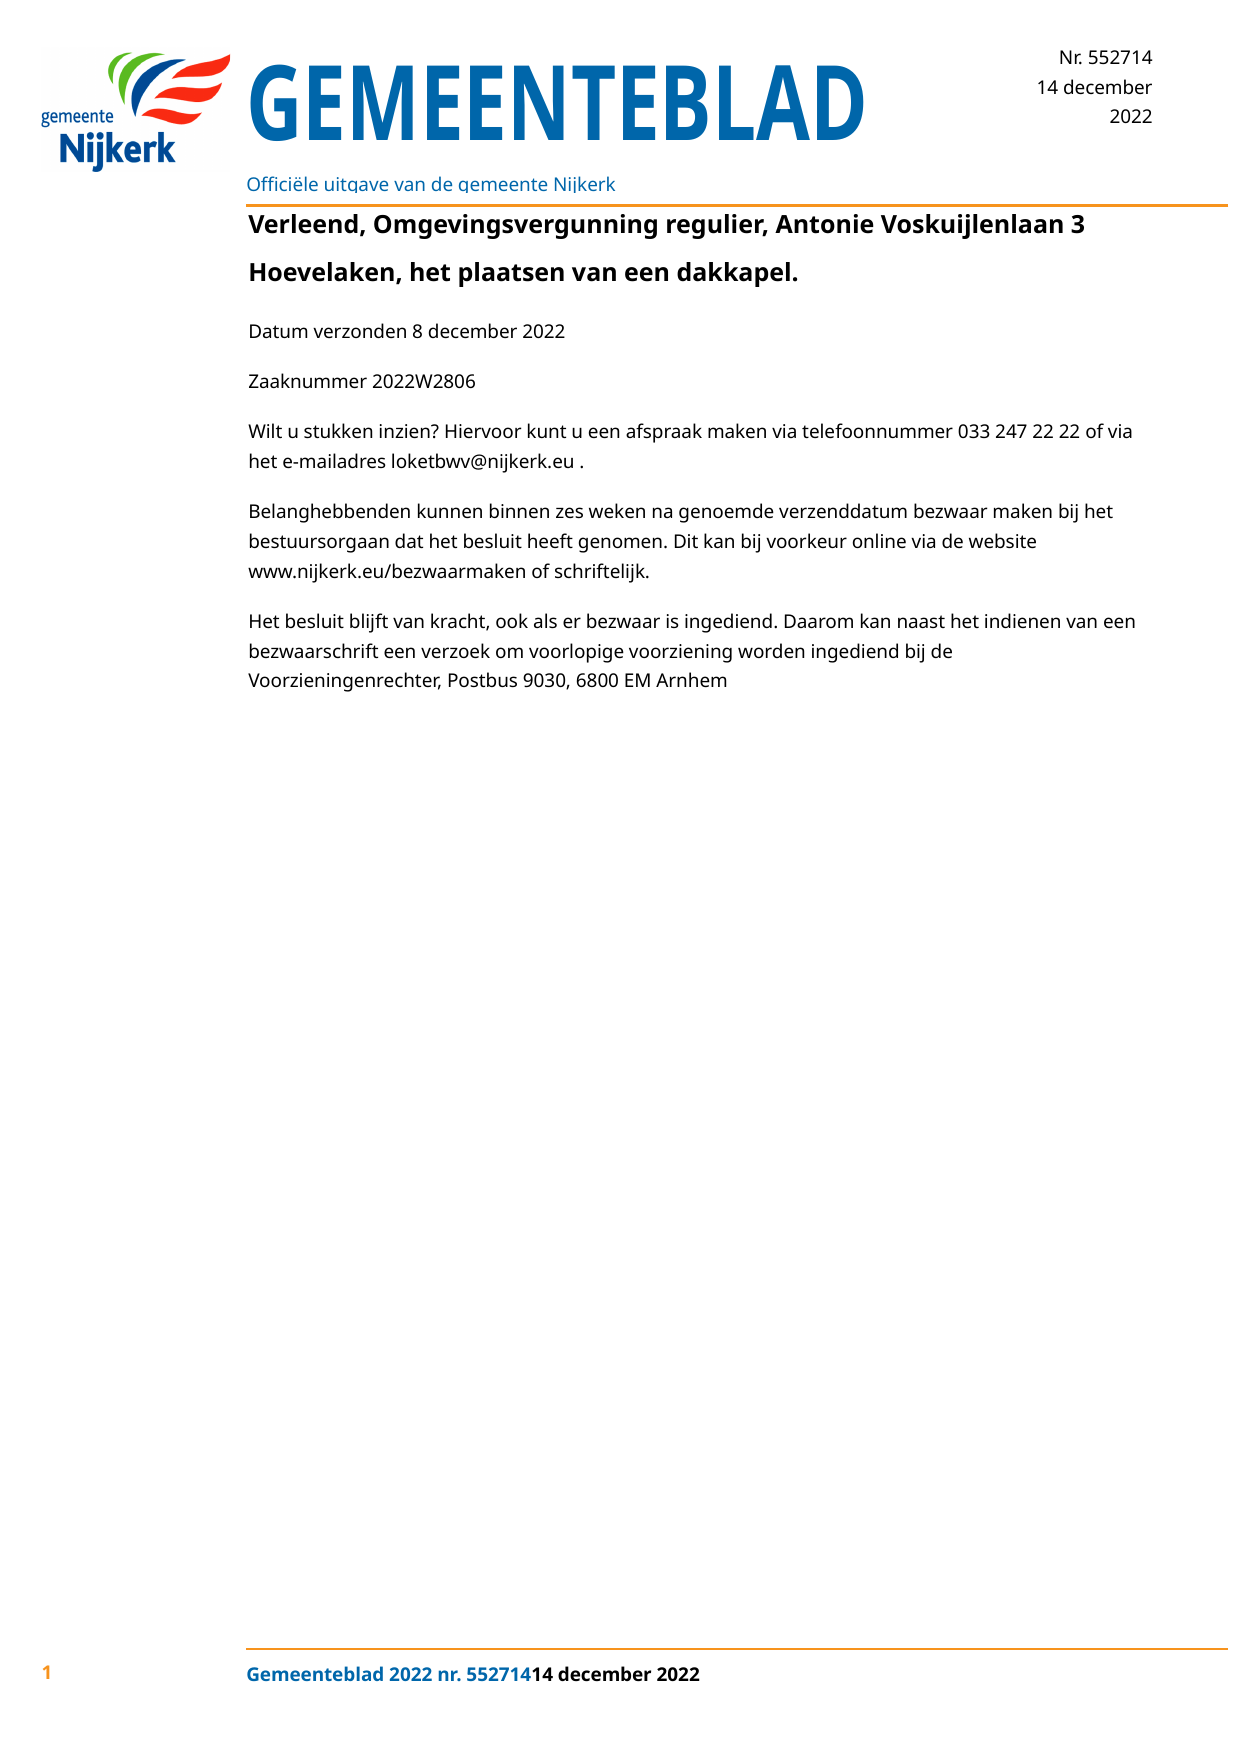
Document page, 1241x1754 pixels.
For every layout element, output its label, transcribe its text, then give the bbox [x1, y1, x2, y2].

text Wilt u stukken inzien? Hiervoor kunt u een afspraak maken via telefoonnummer 033 247 22 22 of via het e-mailadres loketbwv@nijkerk.eu . [248, 419, 1152, 474]
text Zaaknummer 2022W2806 [248, 368, 1152, 394]
text Het besluit blijft van kracht, ook als er bezwaar is ingediend. Daarom kan naast het indienen van een bezwaarschrift een verzoek om voorlopige voorziening worden ingediend bij de Voorzieningenrechter, Postbus 9030, 6800 EM Arnhem [248, 608, 1152, 693]
text Verleend, Omgevingsvergunning regulier, Antonie Voskuijlenlaan 3 Hoevelaken, het plaatsen van een dakkapel. [248, 207, 1152, 288]
text Datum verzonden 8 december 2022 [248, 318, 1152, 344]
picture [41, 47, 231, 172]
text Belanghebbenden kunnen binnen zes weken na genoemde verzenddatum bezwaar maken bij het bestuursorgaan dat het besluit heeft genomen. Dit kan bij voorkeur online via de website www.nijkerk.eu/bezwaarmaken of schriftelijk. [248, 499, 1152, 584]
